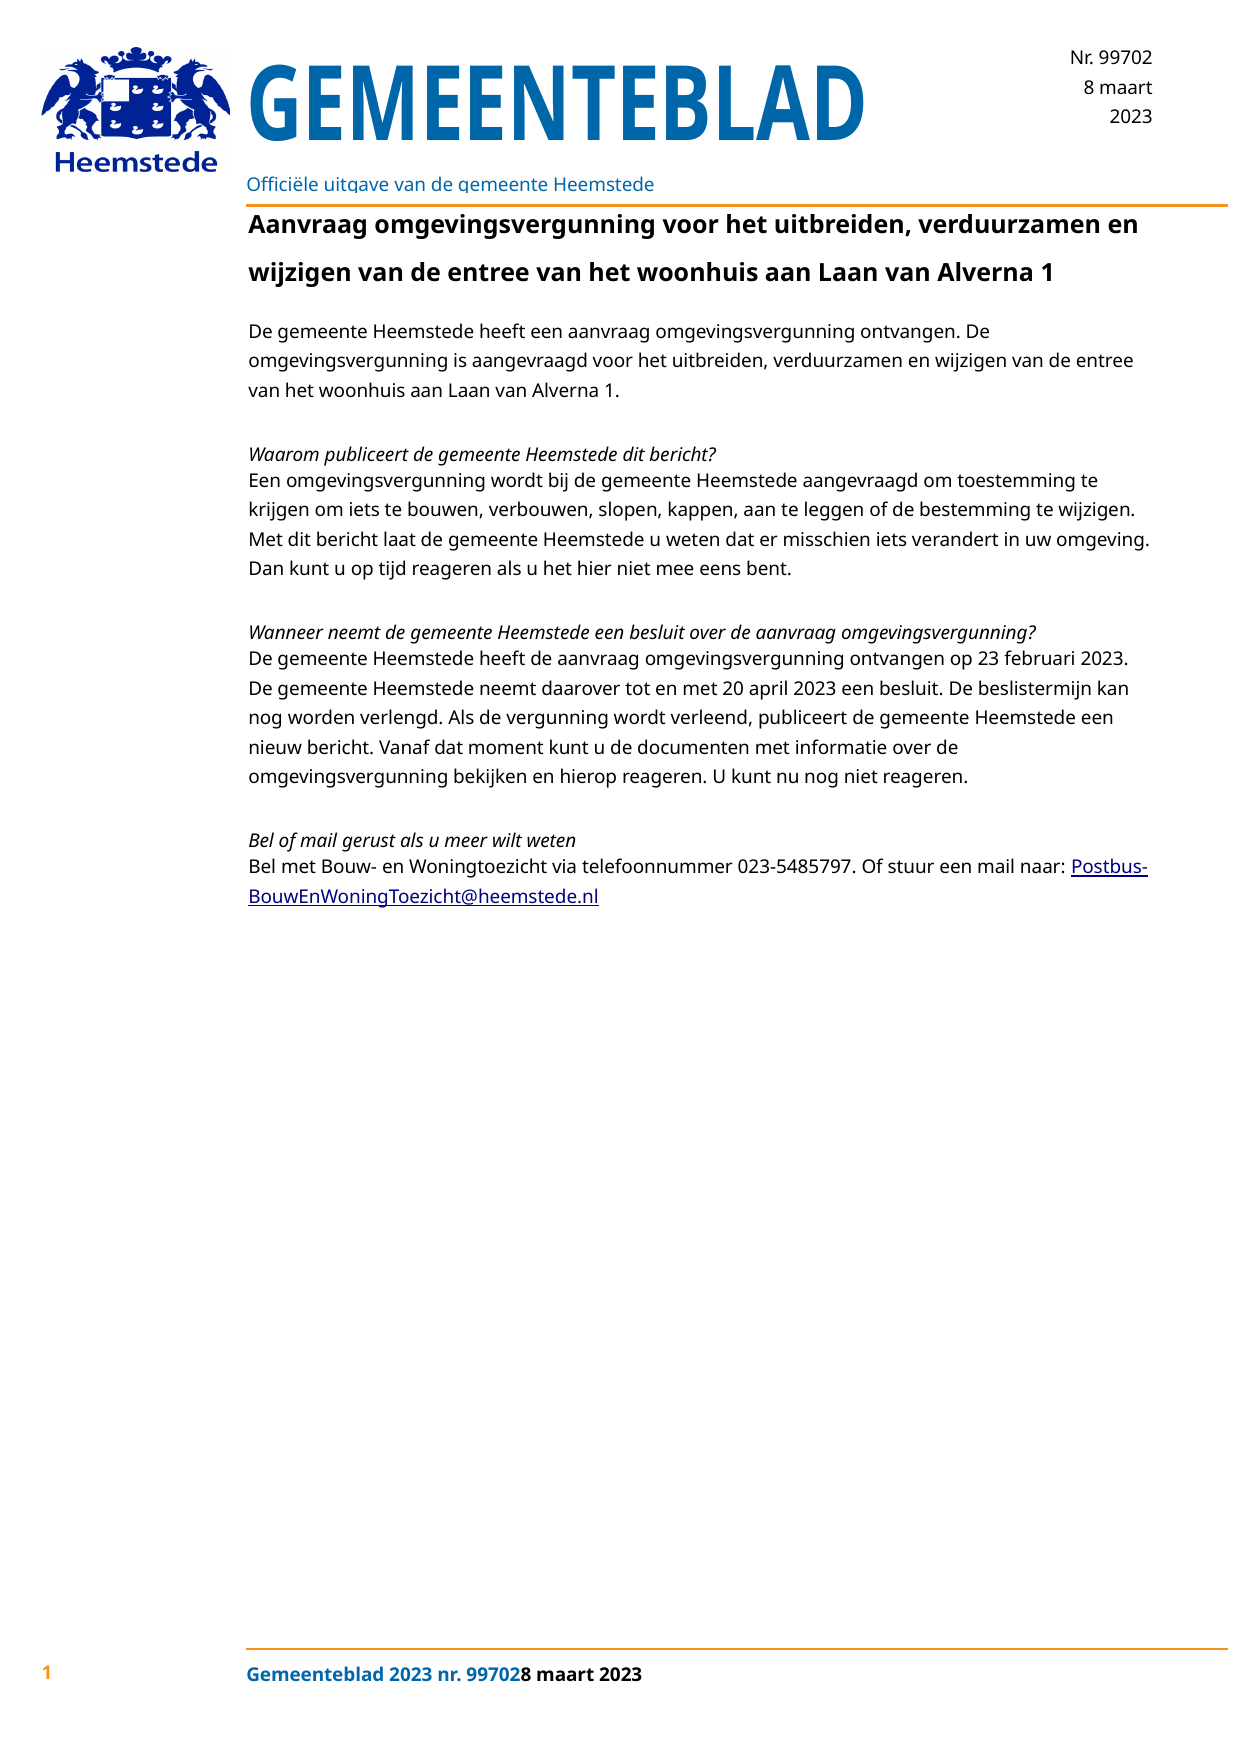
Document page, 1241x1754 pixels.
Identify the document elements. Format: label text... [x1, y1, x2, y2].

text Bel of mail gerust als u meer wilt weten [248, 827, 1152, 853]
picture [41, 47, 231, 172]
text Bel met Bouw- en Woningtoezicht via telefoonnummer 023-5485797. Of stuur een mail naar: Postbus-BouwEnWoningToezicht@heemstede.nl [248, 853, 1152, 908]
text De gemeente Heemstede heeft de aanvraag omgevingsvergunning ontvangen op 23 februari 2023. De gemeente Heemstede neemt daarover tot en met 20 april 2023 een besluit. De beslistermijn kan nog worden verlengd. Als de vergunning wordt verleend, publiceert de gemeente Heemstede een nieuw bericht. Vanaf dat moment kunt u de documenten met informatie over de omgevingsvergunning bekijken en hierop reageren. U kunt nu nog niet reageren. [248, 645, 1152, 789]
text Waarom publiceert de gemeente Heemstede dit bericht? [248, 441, 1152, 467]
text Aanvraag omgevingsvergunning voor het uitbreiden, verduurzamen en wijzigen van de entree van het woonhuis aan Laan van Alverna 1 [248, 207, 1152, 288]
text Een omgevingsvergunning wordt bij de gemeente Heemstede aangevraagd om toestemming te krijgen om iets te bouwen, verbouwen, slopen, kappen, aan te leggen of de bestemming te wijzigen. Met dit bericht laat de gemeente Heemstede u weten dat er misschien iets verandert in uw omgeving. Dan kunt u op tijd reageren als u het hier niet mee eens bent. [248, 467, 1152, 581]
text Wanneer neemt de gemeente Heemstede een besluit over de aanvraag omgevingsvergunning? [248, 619, 1152, 645]
text De gemeente Heemstede heeft een aanvraag omgevingsvergunning ontvangen. De omgevingsvergunning is aangevraagd voor het uitbreiden, verduurzamen en wijzigen van de entree van het woonhuis aan Laan van Alverna 1. [248, 318, 1152, 403]
